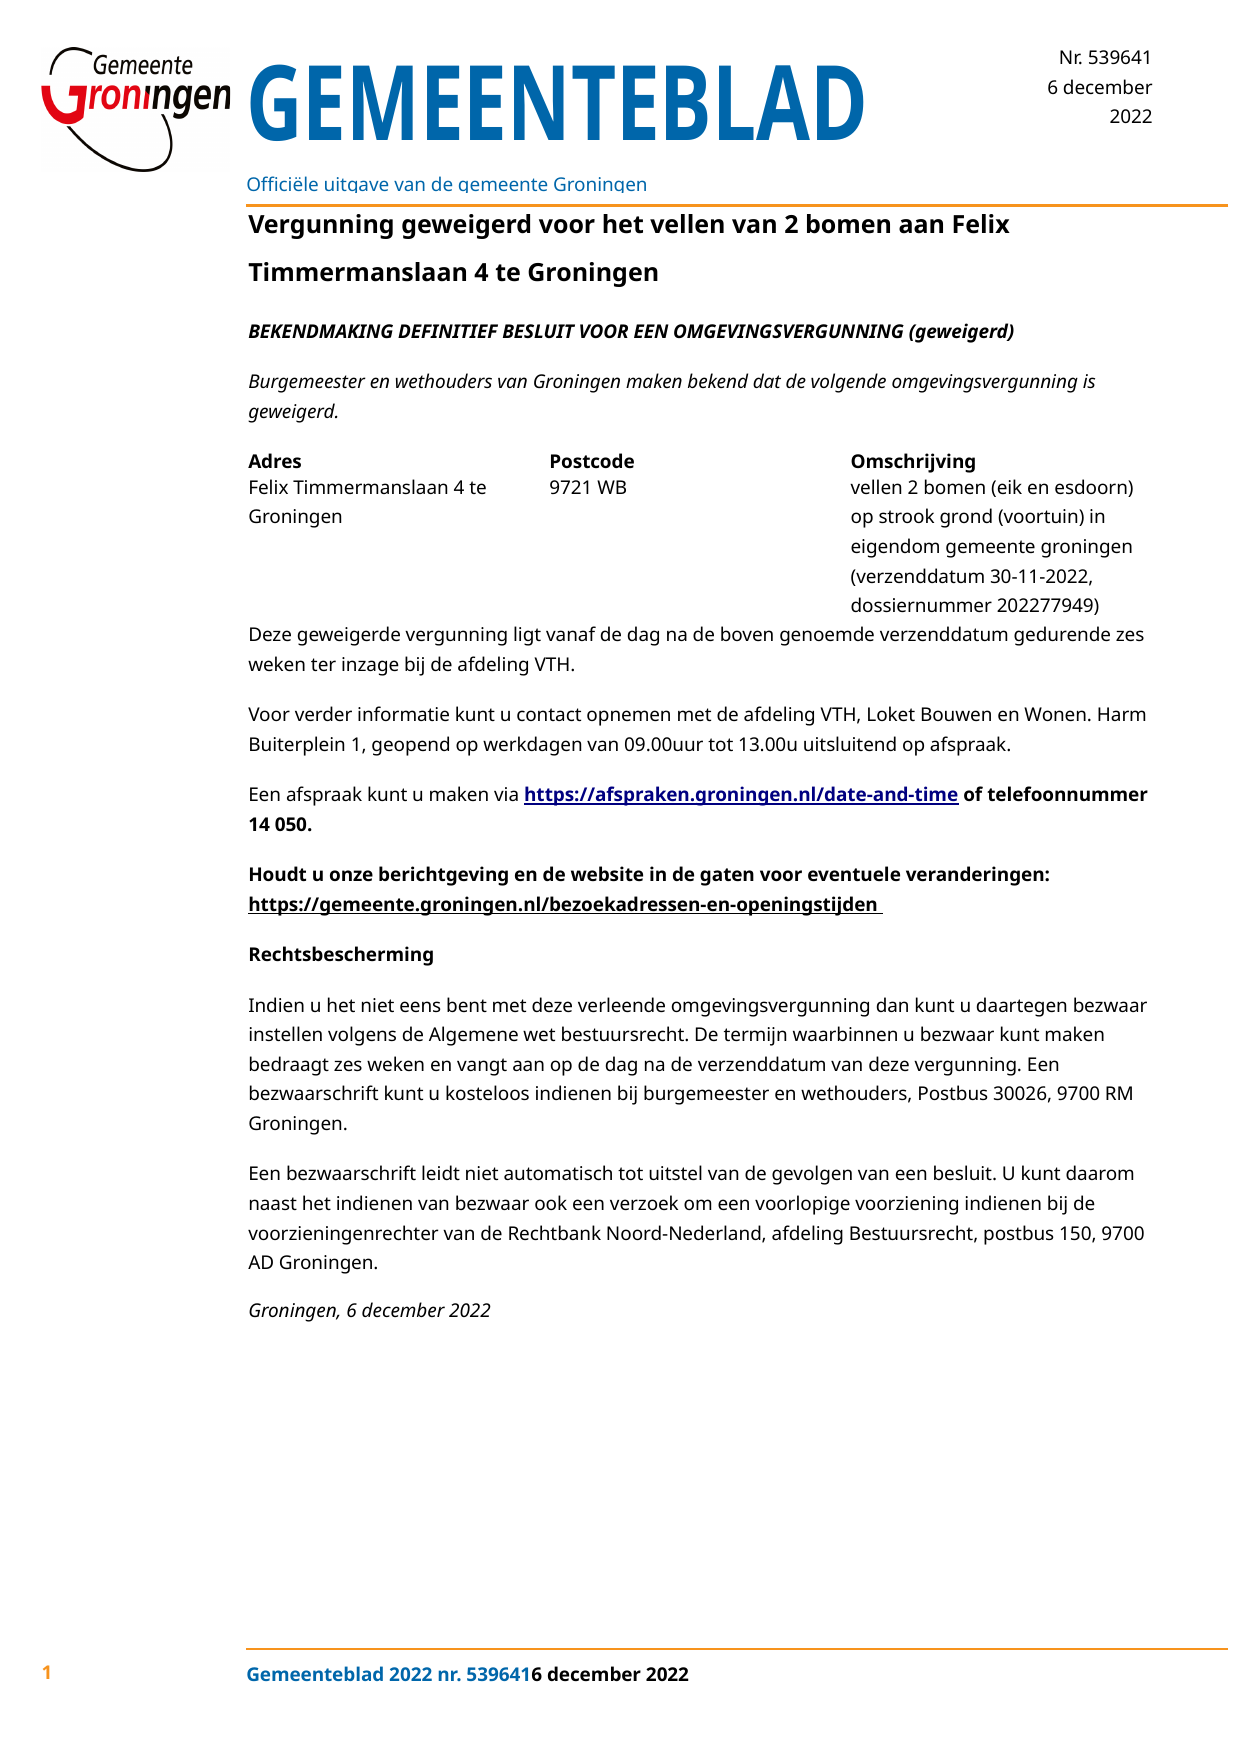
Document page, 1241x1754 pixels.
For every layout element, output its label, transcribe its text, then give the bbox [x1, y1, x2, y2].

text Rechtsbescherming [248, 941, 1152, 967]
text BEKENDMAKING DEFINITIEF BESLUIT VOOR EEN OMGEVINGSVERGUNNING (geweigerd) [248, 318, 1152, 344]
table_header Postcode [549, 449, 850, 474]
table_cell vellen 2 bomen (eik en esdoorn) op strook grond (voortuin) in eigendom gemeente groningen (verzenddatum 30-11-2022, dossiernummer 202277949) [850, 474, 1152, 618]
text Burgemeester en wethouders van Groningen maken bekend dat de volgende omgevingsvergunning is geweigerd. [248, 368, 1152, 424]
text Deze geweigerde vergunning ligt vanaf de dag na de boven genoemde verzenddatum gedurende zes weken ter inzage bij de afdeling VTH. [248, 621, 1152, 677]
text Een afspraak kunt u maken via https://afspraken.groningen.nl/date-and-time of telefoonnummer 14 050. [248, 781, 1152, 837]
table_header Adres [248, 449, 549, 474]
picture [41, 47, 231, 172]
text Groningen, 6 december 2022 [248, 1297, 1152, 1323]
text Voor verder informatie kunt u contact opnemen met de afdeling VTH, Loket Bouwen en Wonen. Harm Buiterplein 1, geopend op werkdagen van 09.00uur tot 13.00u uitsluitend op afspraak. [248, 701, 1152, 757]
text Vergunning geweigerd voor het vellen van 2 bomen aan Felix Timmermanslaan 4 te Groningen [248, 207, 1152, 288]
table_header Omschrijving [850, 449, 1152, 474]
table_cell 9721 WB [549, 474, 850, 618]
text Indien u het niet eens bent met deze verleende omgevingsvergunning dan kunt u daartegen bezwaar instellen volgens de Algemene wet bestuursrecht. De termijn waarbinnen u bezwaar kunt maken bedraagt zes weken en vangt aan op de dag na de verzenddatum van deze vergunning. Een bezwaarschrift kunt u kosteloos indienen bij burgemeester en wethouders, Postbus 30026, 9700 RM Groningen. [248, 992, 1152, 1136]
text Een bezwaarschrift leidt niet automatisch tot uitstel van de gevolgen van een besluit. U kunt daarom naast het indienen van bezwaar ook een verzoek om een voorlopige voorziening indienen bij de voorzieningenrechter van de Rechtbank Noord-Nederland, afdeling Bestuursrecht, postbus 150, 9700 AD Groningen. [248, 1161, 1152, 1275]
text Houdt u onze berichtgeving en de website in de gaten voor eventuele veranderingen: https://gemeente.groningen.nl/bezoekadressen-en-openingstijden [248, 861, 1152, 917]
table_cell Felix Timmermanslaan 4 te Groningen [248, 474, 549, 618]
